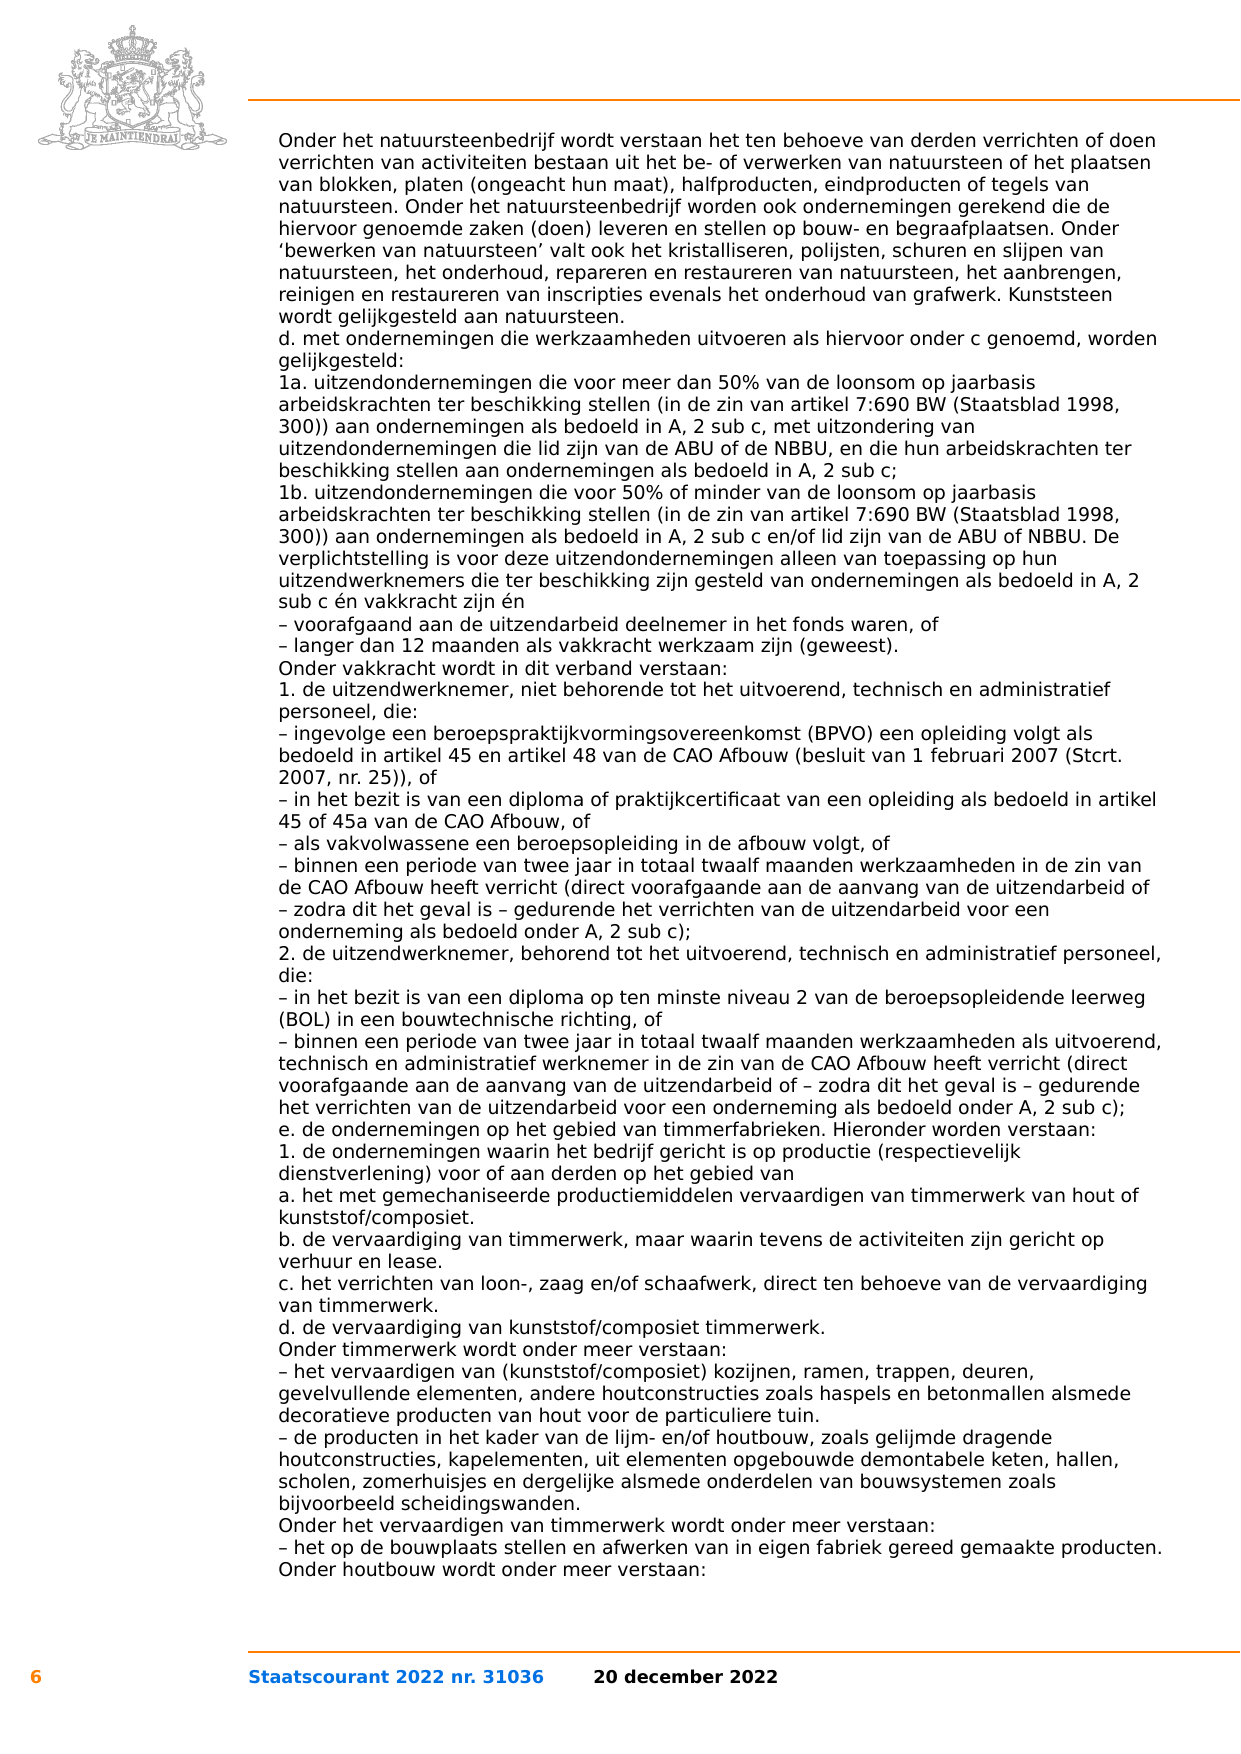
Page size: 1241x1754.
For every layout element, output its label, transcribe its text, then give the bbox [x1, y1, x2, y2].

text – het op de bouwplaats stellen en afwerken van in eigen fabriek gereed gemaakte producten. [278, 1537, 1163, 1558]
text a. het met gemechaniseerde productiemiddelen vervaardigen van timmerwerk van hout of kunststof/composiet. [278, 1185, 1163, 1229]
text 1. de uitzendwerknemer, niet behorende tot het uitvoerend, technisch en administratief personeel, die: [278, 679, 1163, 723]
text d. de vervaardiging van kunststof/composiet timmerwerk. [278, 1317, 1163, 1339]
text 1. de ondernemingen waarin het bedrijf gericht is op productie (respectievelijk dienstverlening) voor of aan derden op het gebied van [278, 1141, 1163, 1185]
text Onder timmerwerk wordt onder meer verstaan: [278, 1339, 1163, 1361]
text c. het verrichten van loon-, zaag en/of schaafwerk, direct ten behoeve van de vervaardiging van timmerwerk. [278, 1273, 1163, 1317]
text – langer dan 12 maanden als vakkracht werkzaam zijn (geweest). [278, 635, 1163, 657]
text 1b. uitzendondernemingen die voor 50% of minder van de loonsom op jaarbasis arbeidskrachten ter beschikking stellen (in de zin van artikel 7:690 BW (Staatsblad 1998, 300)) aan ondernemingen als bedoeld in A, 2 sub c en/of lid zijn van de ABU of NBBU. De verplichtstelling is voor deze uitzendondernemingen alleen van toepassing op hun uitzendwerknemers die ter beschikking zijn gesteld van ondernemingen als bedoeld in A, 2 sub c én vakkracht zijn én [278, 482, 1163, 613]
text – in het bezit is van een diploma op ten minste niveau 2 van de beroepsopleidende leerweg (BOL) in een bouwtechnische richting, of [278, 987, 1163, 1031]
text Onder het vervaardigen van timmerwerk wordt onder meer verstaan: [278, 1514, 1163, 1537]
text – binnen een periode van twee jaar in totaal twaalf maanden werkzaamheden in de zin van de CAO Afbouw heeft verricht (direct voorafgaande aan de aanvang van de uitzendarbeid of – zodra dit het geval is – gedurende het verrichten van de uitzendarbeid voor een onderneming als bedoeld onder A, 2 sub c); [278, 855, 1163, 943]
picture [38, 25, 227, 150]
text Onder houtbouw wordt onder meer verstaan: [278, 1558, 1163, 1581]
text 1a. uitzendondernemingen die voor meer dan 50% van de loonsom op jaarbasis arbeidskrachten ter beschikking stellen (in de zin van artikel 7:690 BW (Staatsblad 1998, 300)) aan ondernemingen als bedoeld in A, 2 sub c, met uitzondering van uitzendondernemingen die lid zijn van de ABU of de NBBU, en die hun arbeidskrachten ter beschikking stellen aan ondernemingen als bedoeld in A, 2 sub c; [278, 372, 1163, 482]
text d. met ondernemingen die werkzaamheden uitvoeren als hiervoor onder c genoemd, worden gelijkgesteld: [278, 328, 1163, 372]
text – als vakvolwassene een beroepsopleiding in de afbouw volgt, of [278, 833, 1163, 855]
text e. de ondernemingen op het gebied van timmerfabrieken. Hieronder worden verstaan: [278, 1119, 1163, 1141]
text – het vervaardigen van (kunststof/composiet) kozijnen, ramen, trappen, deuren, gevelvullende elementen, andere houtconstructies zoals haspels en betonmallen alsmede decoratieve producten van hout voor de particuliere tuin. [278, 1361, 1163, 1427]
text Onder het natuursteenbedrijf wordt verstaan het ten behoeve van derden verrichten of doen verrichten van activiteiten bestaan uit het be- of verwerken van natuursteen of het plaatsen van blokken, platen (ongeacht hun maat), halfproducten, eindproducten of tegels van natuursteen. Onder het natuursteenbedrijf worden ook ondernemingen gerekend die de hiervoor genoemde zaken (doen) leveren en stellen op bouw- en begraafplaatsen. Onder ‘bewerken van natuursteen’ valt ook het kristalliseren, polijsten, schuren en slijpen van natuursteen, het onderhoud, repareren en restaureren van natuursteen, het aanbrengen, reinigen en restaureren van inscripties evenals het onderhoud van grafwerk. Kunststeen wordt gelijkgesteld aan natuursteen. [278, 130, 1163, 328]
text Onder vakkracht wordt in dit verband verstaan: [278, 657, 1163, 679]
text b. de vervaardiging van timmerwerk, maar waarin tevens de activiteiten zijn gericht op verhuur en lease. [278, 1229, 1163, 1273]
text – voorafgaand aan de uitzendarbeid deelnemer in het fonds waren, of [278, 613, 1163, 635]
text 2. de uitzendwerknemer, behorend tot het uitvoerend, technisch en administratief personeel, die: [278, 943, 1163, 987]
text – de producten in het kader van de lijm- en/of houtbouw, zoals gelijmde dragende houtconstructies, kapelementen, uit elementen opgebouwde demontabele keten, hallen, scholen, zomerhuisjes en dergelijke alsmede onderdelen van bouwsystemen zoals bijvoorbeeld scheidingswanden. [278, 1427, 1163, 1514]
text – binnen een periode van twee jaar in totaal twaalf maanden werkzaamheden als uitvoerend, technisch en administratief werknemer in de zin van de CAO Afbouw heeft verricht (direct voorafgaande aan de aanvang van de uitzendarbeid of – zodra dit het geval is – gedurende het verrichten van de uitzendarbeid voor een onderneming als bedoeld onder A, 2 sub c); [278, 1031, 1163, 1119]
text – ingevolge een beroepspraktijkvormingsovereenkomst (BPVO) een opleiding volgt als bedoeld in artikel 45 en artikel 48 van de CAO Afbouw (besluit van 1 februari 2007 (Stcrt. 2007, nr. 25)), of [278, 723, 1163, 789]
text – in het bezit is van een diploma of praktijkcertificaat van een opleiding als bedoeld in artikel 45 of 45a van de CAO Afbouw, of [278, 789, 1163, 833]
